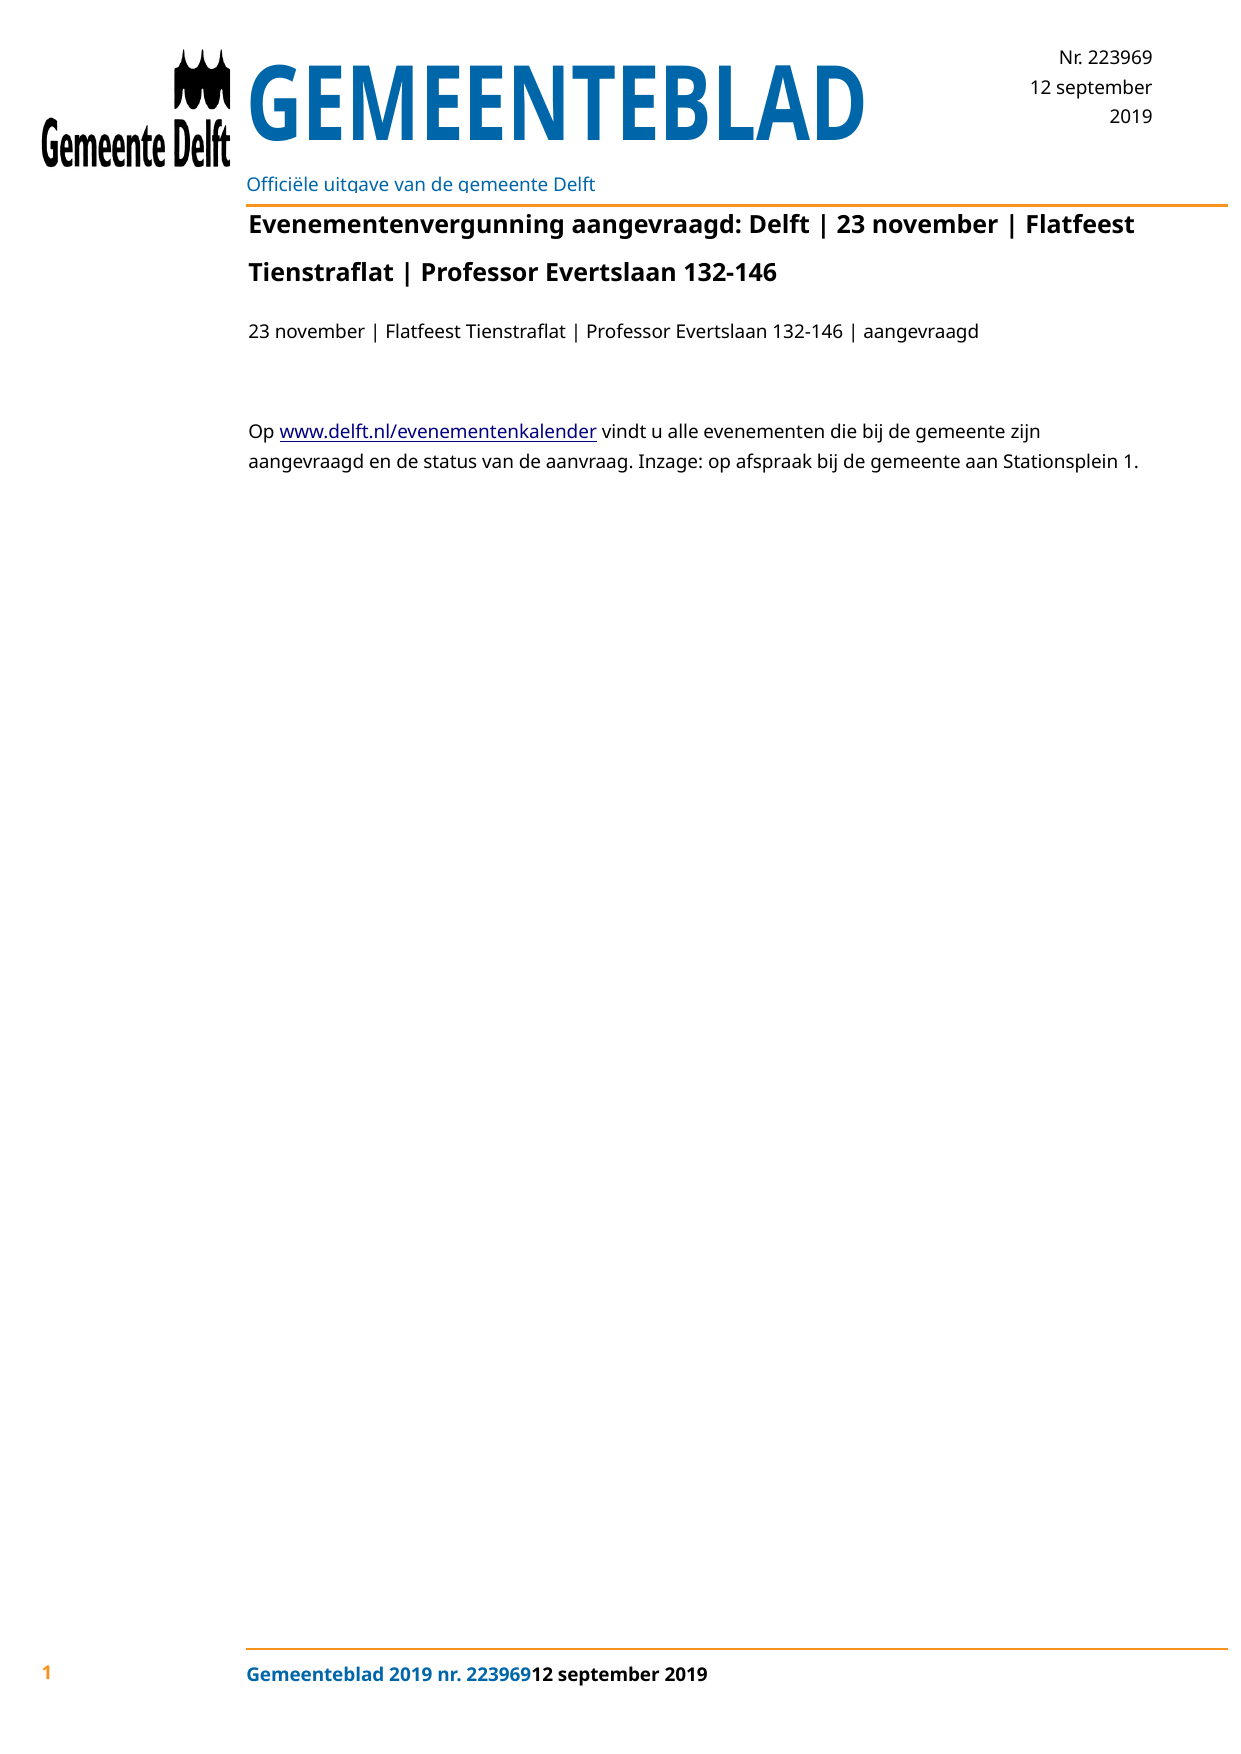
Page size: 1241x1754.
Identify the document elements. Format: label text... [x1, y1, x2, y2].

text 23 november | Flatfeest Tienstraflat | Professor Evertslaan 132-146 | aangevraagd [248, 318, 1152, 344]
picture [41, 47, 231, 172]
text Evenementenvergunning aangevraagd: Delft | 23 november | Flatfeest Tienstraflat | Professor Evertslaan 132-146 [248, 207, 1152, 288]
text Op www.delft.nl/evenementenkalender vindt u alle evenementen die bij de gemeente zijn aangevraagd en de status van de aanvraag. Inzage: op afspraak bij de gemeente aan Stationsplein 1. [248, 419, 1152, 474]
